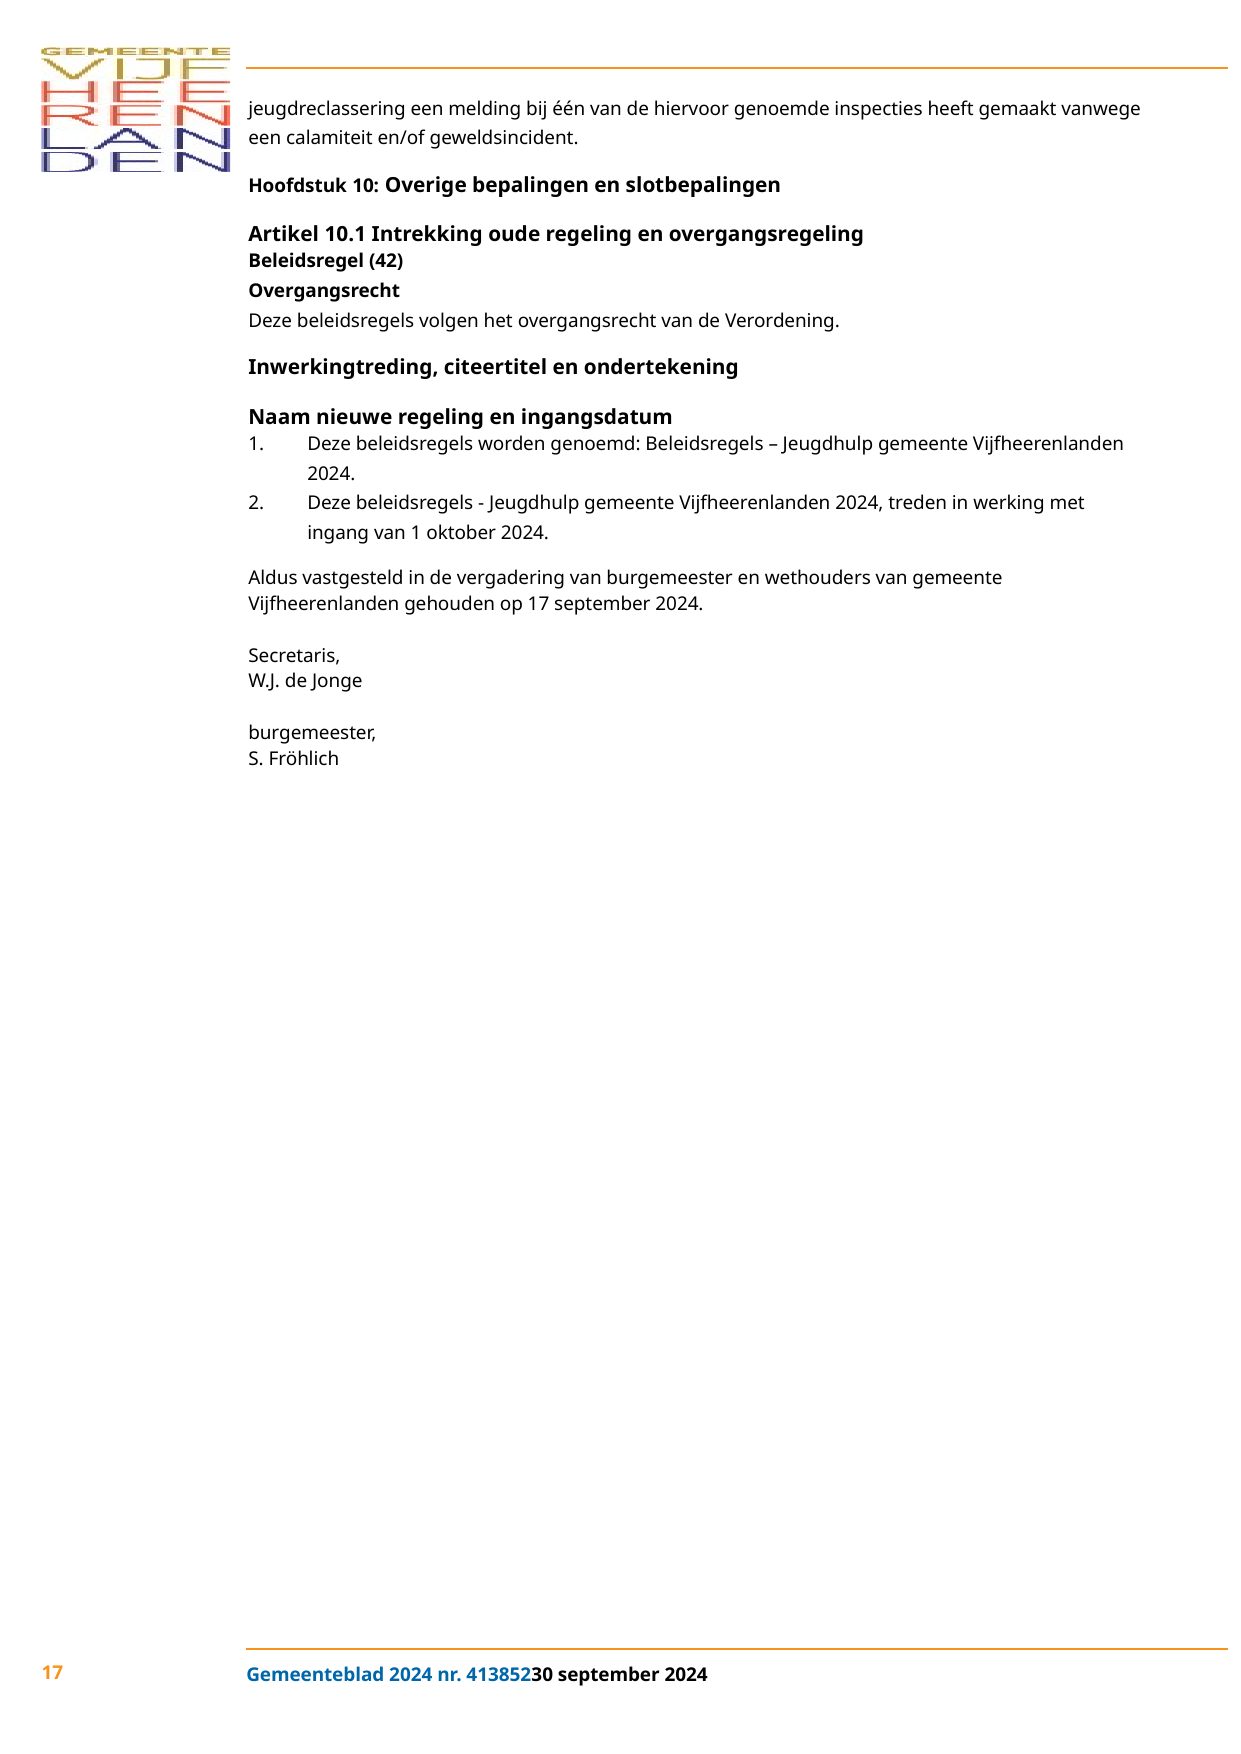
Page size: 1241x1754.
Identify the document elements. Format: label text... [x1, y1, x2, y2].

list Deze beleidsregels worden genoemd: Beleidsregels – Jeugdhulp gemeente Vijfheerenlanden 2024. [248, 430, 1152, 486]
text Artikel 10.1 Intrekking oude regeling en overgangsregeling [248, 219, 1152, 248]
list Deze beleidsregels - Jeugdhulp gemeente Vijfheerenlanden 2024, treden in werking met ingang van 1 oktober 2024. [248, 489, 1152, 545]
text W.J. de Jonge [248, 667, 1152, 693]
picture [41, 47, 231, 172]
text Hoofdstuk 10: Overige bepalingen en slotbepalingen [248, 170, 1152, 198]
text Aldus vastgesteld in de vergadering van burgemeester en wethouders van gemeente Vijfheerenlanden gehouden op 17 september 2024. [248, 564, 1152, 616]
text Deze beleidsregels volgen het overgangsrecht van de Verordening. [248, 307, 1152, 333]
text Beleidsregel (42) [248, 248, 1152, 273]
text burgemeester, [248, 719, 1152, 745]
text Overgangsrecht [248, 277, 1152, 303]
text Inwerkingtreding, citeertitel en ondertekening [248, 352, 1152, 381]
text S. Fröhlich [248, 745, 1152, 770]
text Naam nieuwe regeling en ingangsdatum [248, 402, 1152, 430]
text Secretaris, [248, 642, 1152, 667]
text jeugdreclassering een melding bij één van de hiervoor genoemde inspecties heeft gemaakt vanwege een calamiteit en/of geweldsincident. [248, 95, 1152, 150]
